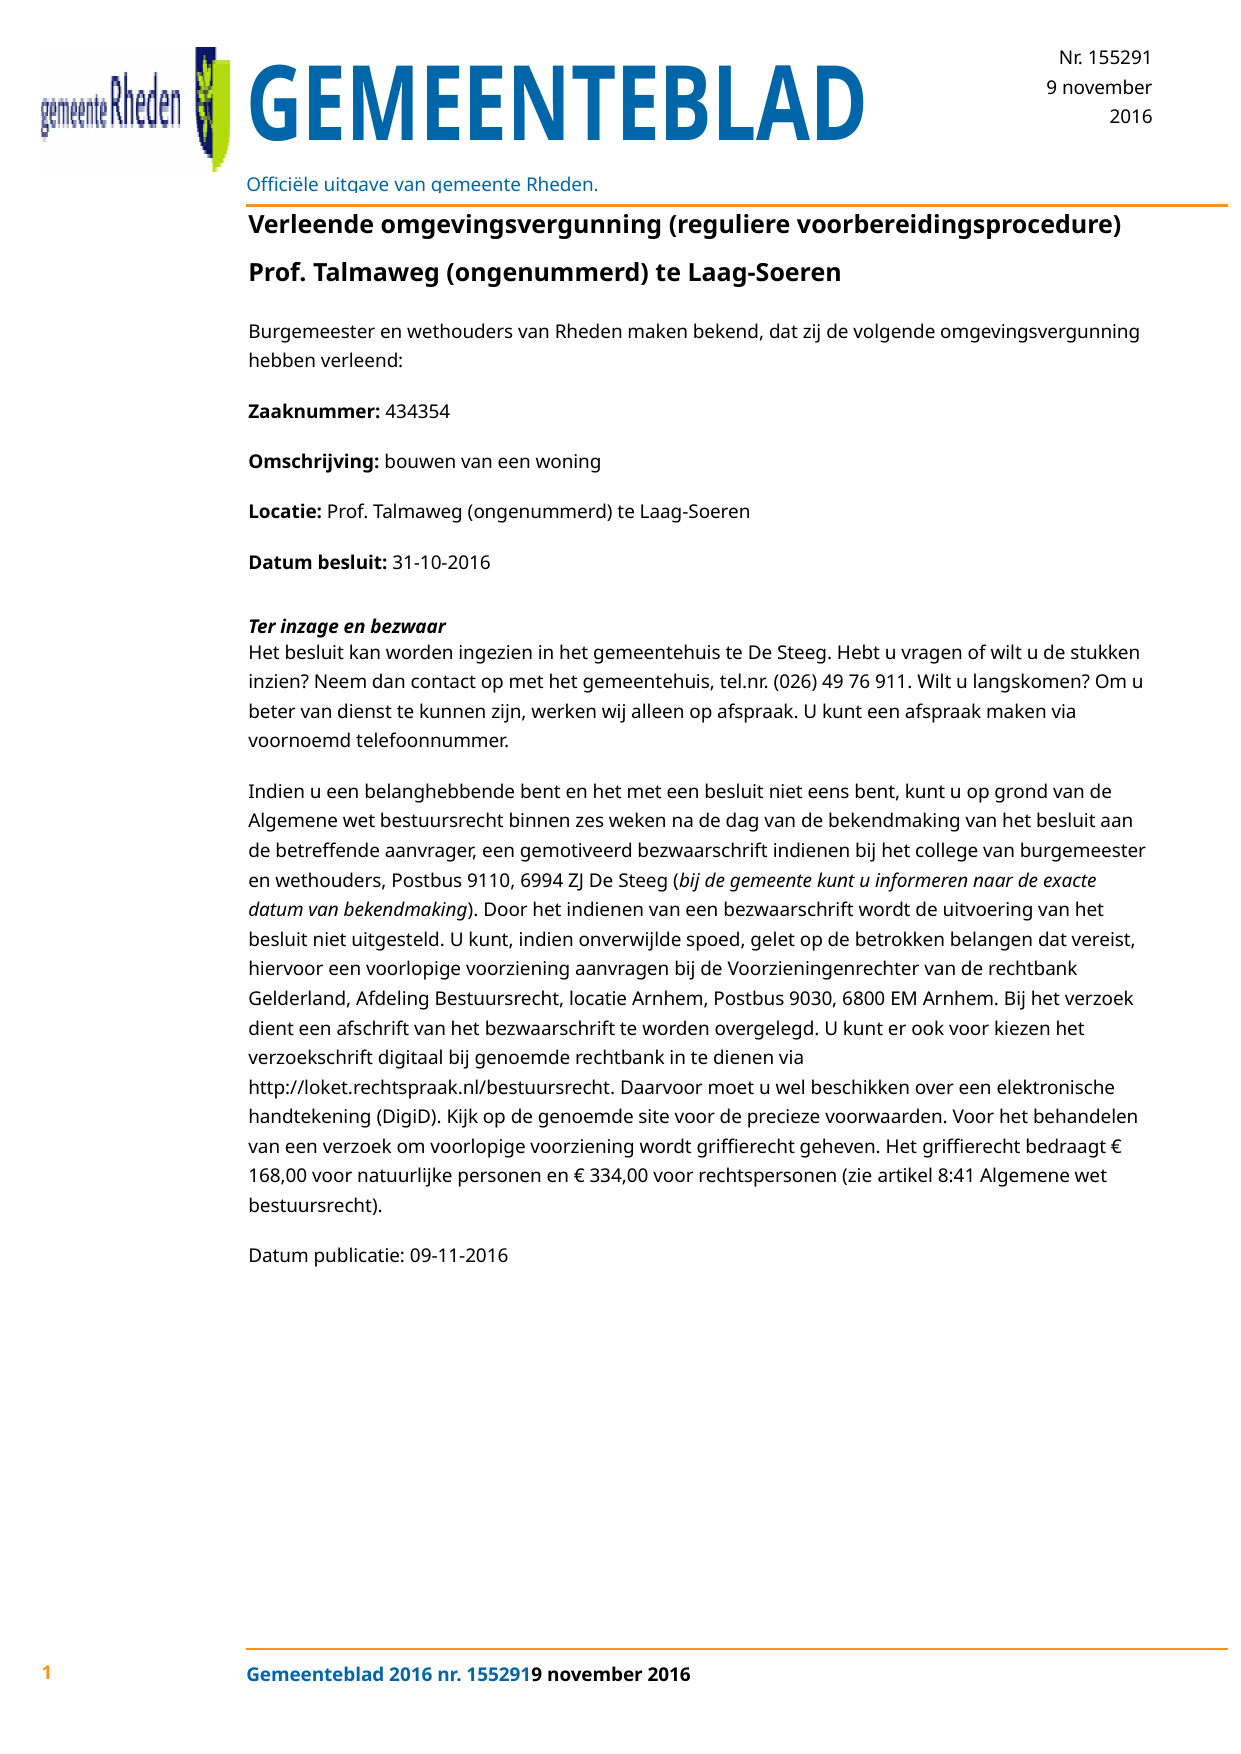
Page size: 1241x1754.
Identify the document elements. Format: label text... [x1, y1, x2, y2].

text Burgemeester en wethouders van Rheden maken bekend, dat zij de volgende omgevingsvergunning hebben verleend: [248, 318, 1152, 373]
text Ter inzage en bezwaar [248, 613, 1152, 639]
text Het besluit kan worden ingezien in het gemeentehuis te De Steeg. Hebt u vragen of wilt u de stukken inzien? Neem dan contact op met het gemeentehuis, tel.nr. (026) 49 76 911. Wilt u langskomen? Om u beter van dienst te kunnen zijn, werken wij alleen op afspraak. U kunt een afspraak maken via voornoemd telefoonnummer. [248, 639, 1152, 753]
text Omschrijving: bouwen van een woning [248, 448, 1152, 474]
text Datum publicatie: 09-11-2016 [248, 1243, 1152, 1268]
text Locatie: Prof. Talmaweg (ongenummerd) te Laag-Soeren [248, 499, 1152, 524]
text Verleende omgevingsvergunning (reguliere voorbereidingsprocedure) Prof. Talmaweg (ongenummerd) te Laag-Soeren [248, 207, 1152, 288]
text Indien u een belanghebbende bent en het met een besluit niet eens bent, kunt u op grond van de Algemene wet bestuursrecht binnen zes weken na de dag van de bekendmaking van het besluit aan de betreffende aanvrager, een gemotiveerd bezwaarschrift indienen bij het college van burgemeester en wethouders, Postbus 9110, 6994 ZJ De Steeg (bij de gemeente kunt u informeren naar de exacte datum van bekendmaking). Door het indienen van een bezwaarschrift wordt de uitvoering van het besluit niet uitgesteld. U kunt, indien onverwijlde spoed, gelet op de betrokken belangen dat vereist, hiervoor een voorlopige voorziening aanvragen bij de Voorzieningenrechter van de rechtbank Gelderland, Afdeling Bestuursrecht, locatie Arnhem, Postbus 9030, 6800 EM Arnhem. Bij het verzoek dient een afschrift van het bezwaarschrift te worden overgelegd. U kunt er ook voor kiezen het verzoekschrift digitaal bij genoemde rechtbank in te dienen via http://loket.rechtspraak.nl/bestuursrecht. Daarvoor moet u wel beschikken over een elektronische handtekening (DigiD). Kijk op de genoemde site voor de precieze voorwaarden. Voor het behandelen van een verzoek om voorlopige voorziening wordt griffierecht geheven. Het griffierecht bedraagt € 168,00 voor natuurlijke personen en € 334,00 voor rechtspersonen (zie artikel 8:41 Algemene wet bestuursrecht). [248, 778, 1152, 1218]
picture [41, 47, 231, 172]
text Datum besluit: 31-10-2016 [248, 549, 1152, 575]
text Zaaknummer: 434354 [248, 398, 1152, 424]
